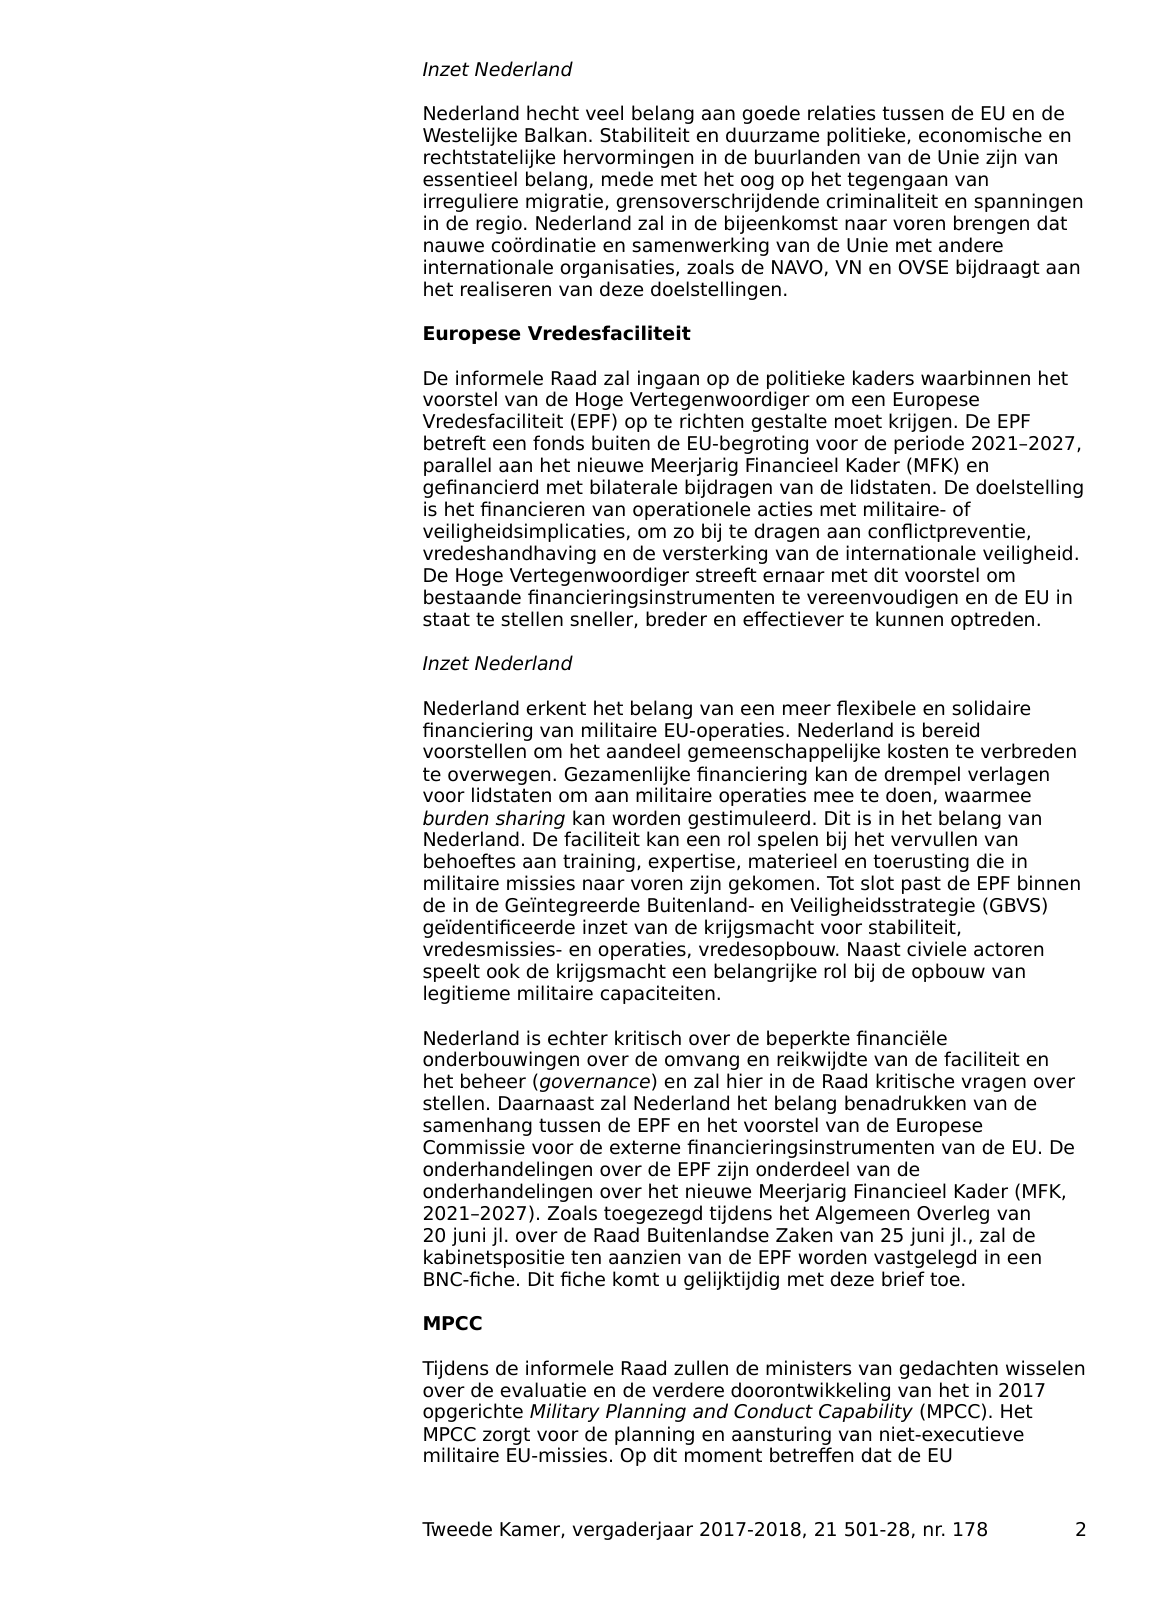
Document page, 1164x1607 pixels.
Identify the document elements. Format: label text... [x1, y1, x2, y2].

subtitle MPCC [422, 1313, 1087, 1335]
text Nederland is echter kritisch over de beperkte financiële onderbouwingen over de omvang en reikwijdte van de faciliteit en het beheer (governance) en zal hier in de Raad kritische vragen over stellen. Daarnaast zal Nederland het belang benadrukken van de samenhang tussen de EPF en het voorstel van de Europese Commissie voor de externe financieringsinstrumenten van de EU. De onderhandelingen over de EPF zijn onderdeel van de onderhandelingen over het nieuwe Meerjarig Financieel Kader (MFK, 2021–2027). Zoals toegezegd tijdens het Algemeen Overleg van 20 juni jl. over de Raad Buitenlandse Zaken van 25 juni jl., zal de kabinetspositie ten aanzien van de EPF worden vastgelegd in een BNC-fiche. Dit fiche komt u gelijktijdig met deze brief toe. [422, 1027, 1087, 1291]
text Nederland erkent het belang van een meer flexibele en solidaire financiering van militaire EU-operaties. Nederland is bereid voorstellen om het aandeel gemeenschappelijke kosten te verbreden te overwegen. Gezamenlijke financiering kan de drempel verlagen voor lidstaten om aan militaire operaties mee te doen, waarmee burden sharing kan worden gestimuleerd. Dit is in het belang van Nederland. De faciliteit kan een rol spelen bij het vervullen van behoeftes aan training, expertise, materieel en toerusting die in militaire missies naar voren zijn gekomen. Tot slot past de EPF binnen de in de Geïntegreerde Buitenland- en Veiligheidsstrategie (GBVS) geïdentificeerde inzet van de krijgsmacht voor stabiliteit, vredesmissies- en operaties, vredesopbouw. Naast civiele actoren speelt ook de krijgsmacht een belangrijke rol bij de opbouw van legitieme militaire capaciteiten. [422, 697, 1087, 1005]
subtitle Inzet Nederland [422, 59, 1087, 81]
text De informele Raad zal ingaan op de politieke kaders waarbinnen het voorstel van de Hoge Vertegenwoordiger om een Europese Vredesfaciliteit (EPF) op te richten gestalte moet krijgen. De EPF betreft een fonds buiten de EU-begroting voor de periode 2021–2027, parallel aan het nieuwe Meerjarig Financieel Kader (MFK) en gefinancierd met bilaterale bijdragen van de lidstaten. De doelstelling is het financieren van operationele acties met militaire- of veiligheidsimplicaties, om zo bij te dragen aan conflictpreventie, vredeshandhaving en de versterking van de internationale veiligheid. De Hoge Vertegenwoordiger streeft ernaar met dit voorstel om bestaande financieringsinstrumenten te vereenvoudigen en de EU in staat te stellen sneller, breder en effectiever te kunnen optreden. [422, 367, 1087, 631]
text Nederland hecht veel belang aan goede relaties tussen de EU en de Westelijke Balkan. Stabiliteit en duurzame politieke, economische en rechtstatelijke hervormingen in de buurlanden van de Unie zijn van essentieel belang, mede met het oog op het tegengaan van irreguliere migratie, grensoverschrijdende criminaliteit en spanningen in de regio. Nederland zal in de bijeenkomst naar voren brengen dat nauwe coördinatie en samenwerking van de Unie met andere internationale organisaties, zoals de NAVO, VN en OVSE bijdraagt aan het realiseren van deze doelstellingen. [422, 103, 1087, 301]
text Tijdens de informele Raad zullen de ministers van gedachten wisselen over de evaluatie en de verdere doorontwikkeling van het in 2017 opgerichte Military Planning and Conduct Capability (MPCC). Het MPCC zorgt voor de planning en aansturing van niet-executieve militaire EU-missies. Op dit moment betreffen dat de EU [422, 1357, 1087, 1467]
subtitle Inzet Nederland [422, 653, 1087, 675]
subtitle Europese Vredesfaciliteit [422, 323, 1087, 345]
